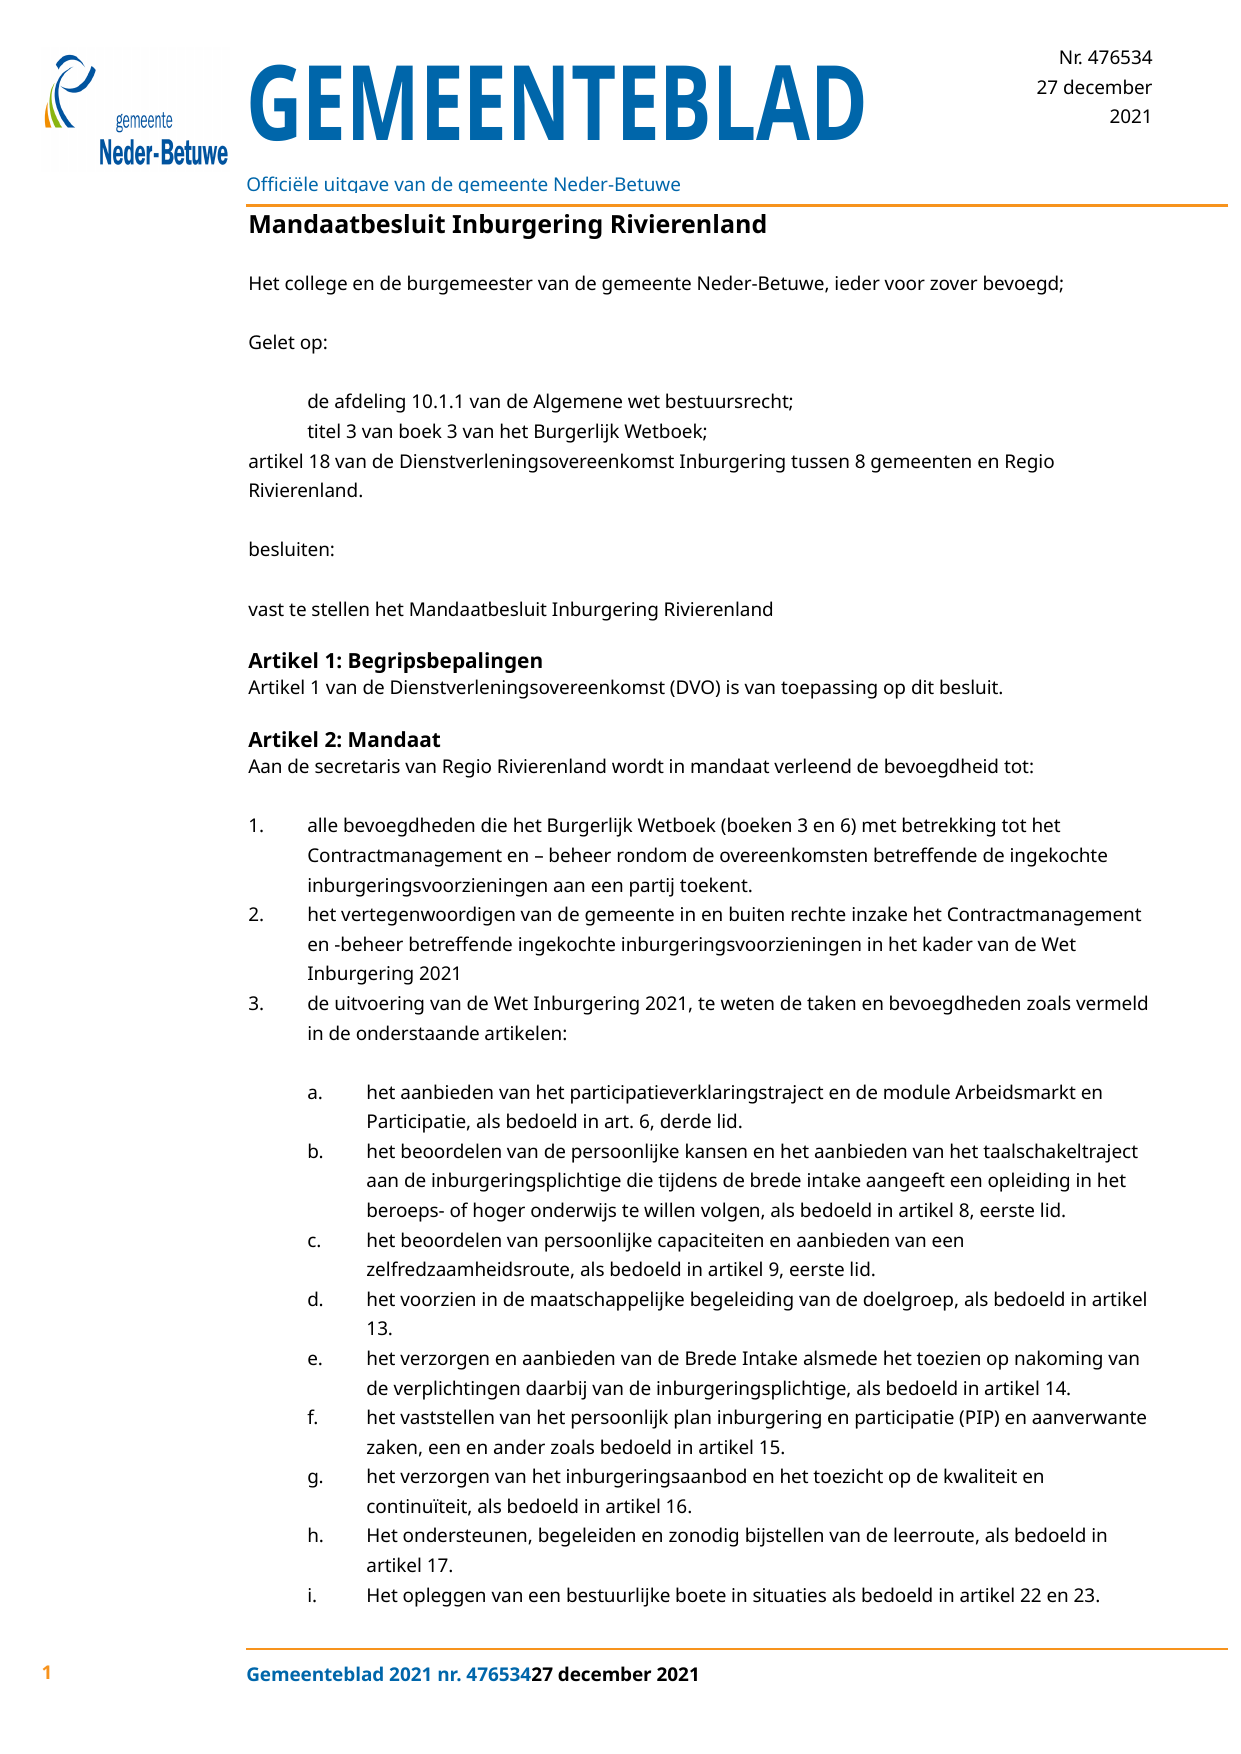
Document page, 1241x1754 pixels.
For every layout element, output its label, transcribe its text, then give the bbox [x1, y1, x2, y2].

text Het college en de burgemeester van de gemeente Neder-Betuwe, ieder voor zover bevoegd; [248, 270, 1152, 296]
list de uitvoering van de Wet Inburgering 2021, te weten de taken en bevoegdheden zoals vermeld in de onderstaande artikelen: [248, 990, 1152, 1045]
picture [41, 47, 231, 172]
list het voorzien in de maatschappelijke begeleiding van de doelgroep, als bedoeld in artikel 13. [307, 1286, 1152, 1341]
list de afdeling 10.1.1 van de Algemene wet bestuursrecht; [248, 389, 1152, 414]
list het aanbieden van het participatieverklaringstraject en de module Arbeidsmarkt en Participatie, als bedoeld in art. 6, derde lid. [307, 1079, 1152, 1134]
list titel 3 van boek 3 van het Burgerlijk Wetboek; [248, 418, 1152, 444]
text Artikel 1: Begripsbepalingen [248, 646, 1152, 674]
list Het opleggen van een bestuurlijke boete in situaties als bedoeld in artikel 22 en 23. [307, 1582, 1152, 1607]
text Mandaatbesluit Inburgering Rivierenland [248, 207, 1152, 241]
list het vertegenwoordigen van de gemeente in en buiten rechte inzake het Contractmanagement en -beheer betreffende ingekochte inburgeringsvoorzieningen in het kader van de Wet Inburgering 2021 [248, 901, 1152, 986]
text Artikel 2: Mandaat [248, 725, 1152, 753]
text Gelet op: [248, 329, 1152, 355]
text Aan de secretaris van Regio Rivierenland wordt in mandaat verleend de bevoegdheid tot: [248, 753, 1152, 779]
list het beoordelen van de persoonlijke kansen en het aanbieden van het taalschakeltraject aan de inburgeringsplichtige die tijdens de brede intake aangeeft een opleiding in het beroeps- of hoger onderwijs te willen volgen, als bedoeld in artikel 8, eerste lid. [307, 1138, 1152, 1223]
list het verzorgen van het inburgeringsaanbod en het toezicht op de kwaliteit en continuïteit, als bedoeld in artikel 16. [307, 1463, 1152, 1519]
list het verzorgen en aanbieden van de Brede Intake alsmede het toezien op nakoming van de verplichtingen daarbij van de inburgeringsplichtige, als bedoeld in artikel 14. [307, 1345, 1152, 1400]
text besluiten: [248, 537, 1152, 562]
text vast te stellen het Mandaatbesluit Inburgering Rivierenland [248, 596, 1152, 621]
list Het ondersteunen, begeleiden en zonodig bijstellen van de leerroute, als bedoeld in artikel 17. [307, 1523, 1152, 1578]
text Artikel 1 van de Dienstverleningsovereenkomst (DVO) is van toepassing op dit besluit. [248, 674, 1152, 700]
text artikel 18 van de Dienstverleningsovereenkomst Inburgering tussen 8 gemeenten en Regio Rivierenland. [248, 448, 1152, 503]
list alle bevoegdheden die het Burgerlijk Wetboek (boeken 3 en 6) met betrekking tot het Contractmanagement en – beheer rondom de overeenkomsten betreffende de ingekochte inburgeringsvoorzieningen aan een partij toekent. [248, 813, 1152, 897]
list het vaststellen van het persoonlijk plan inburgering en participatie (PIP) en aanverwante zaken, een en ander zoals bedoeld in artikel 15. [307, 1404, 1152, 1459]
list het beoordelen van persoonlijke capaciteiten en aanbieden van een zelfredzaamheidsroute, als bedoeld in artikel 9, eerste lid. [307, 1227, 1152, 1282]
